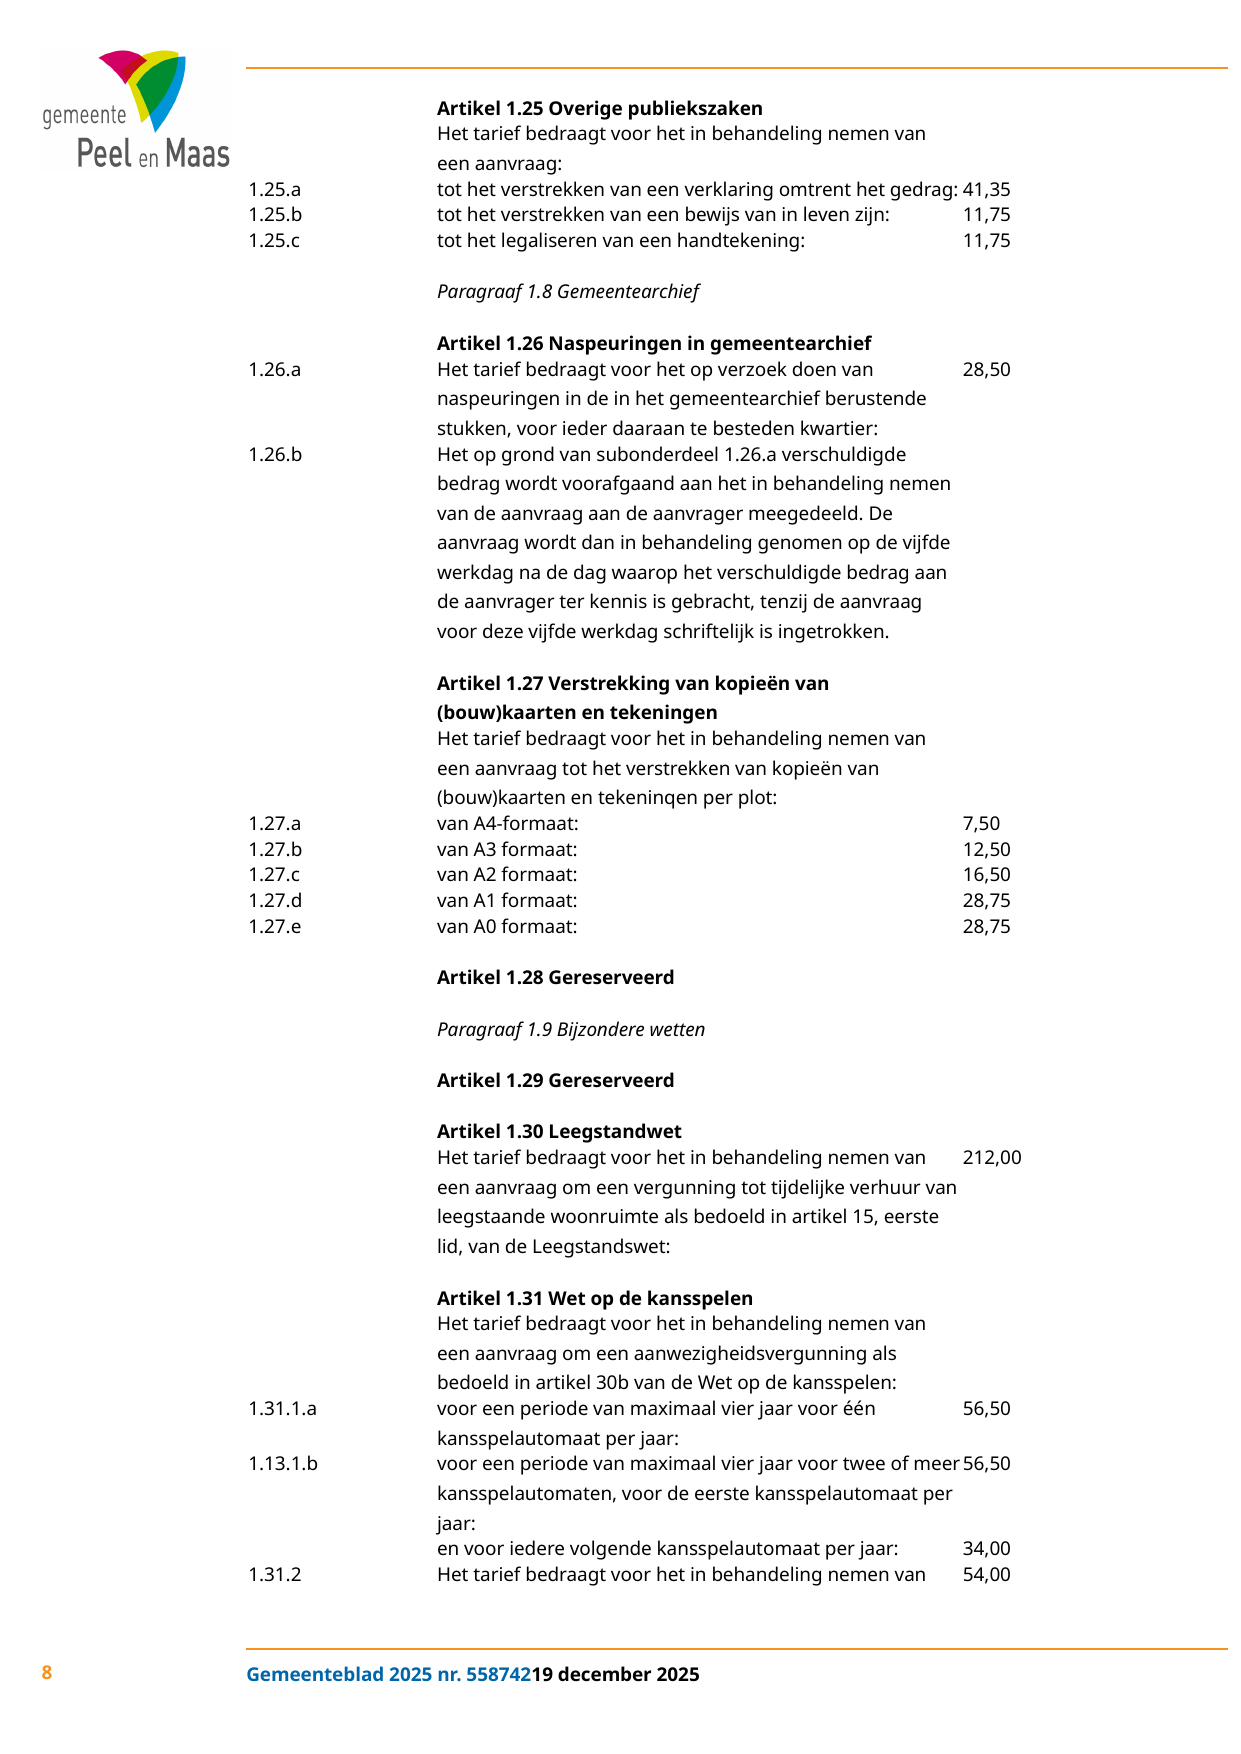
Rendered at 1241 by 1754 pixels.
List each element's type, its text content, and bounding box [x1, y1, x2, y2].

table_cell van A3 formaat: [437, 836, 963, 861]
table_cell 1.27.c [248, 861, 437, 887]
table_cell [963, 305, 1152, 330]
table_cell [437, 939, 963, 964]
table_cell Paragraaf 1.9 Bijzondere wetten [437, 1016, 963, 1042]
table_cell Artikel 1.27 Verstrekking van kopieën van (bouw)kaarten en tekeningen [437, 670, 963, 725]
table_cell Artikel 1.26 Naspeuringen in gemeentearchief [437, 330, 963, 356]
table_cell 28,75 [963, 887, 1152, 913]
table_cell [248, 121, 437, 176]
table_cell [963, 964, 1152, 990]
table_cell [248, 670, 437, 725]
table_cell 7,50 [963, 810, 1152, 836]
table_cell 1.26.a [248, 356, 437, 441]
table_cell 212,00 [963, 1145, 1152, 1259]
table_cell Artikel 1.30 Leegstandwet [437, 1119, 963, 1144]
table_cell Artikel 1.29 Gereserveerd [437, 1067, 963, 1093]
table_cell [437, 305, 963, 330]
table_cell [963, 1042, 1152, 1067]
table_cell 34,00 [963, 1536, 1152, 1561]
table_cell [963, 990, 1152, 1016]
table_cell 1.13.1.b [248, 1451, 437, 1536]
table_cell [248, 279, 437, 304]
table_cell van A4-formaat: [437, 810, 963, 836]
table_cell 16,50 [963, 861, 1152, 887]
table_cell [248, 1310, 437, 1395]
table_cell [963, 253, 1152, 279]
table_cell Artikel 1.25 Overige publiekszaken [437, 95, 963, 121]
table_cell [248, 1536, 437, 1561]
table_cell [248, 1093, 437, 1119]
table_cell 1.27.a [248, 810, 437, 836]
table_cell 54,00 [963, 1561, 1152, 1587]
table_cell 11,75 [963, 202, 1152, 227]
table_cell 1.27.b [248, 836, 437, 861]
table_cell Artikel 1.28 Gereserveerd [437, 964, 963, 990]
table_cell [963, 1016, 1152, 1042]
table_cell [248, 1145, 437, 1259]
table_cell [437, 990, 963, 1016]
table_cell 41,35 [963, 176, 1152, 202]
table_cell 1.27.d [248, 887, 437, 913]
table_cell [248, 644, 437, 670]
table_cell [963, 725, 1152, 810]
table_cell 1.25.b [248, 202, 437, 227]
table_cell Het tarief bedraagt voor het in behandeling nemen van een aanvraag om een vergunning tot tijdelijke verhuur van leegstaande woonruimte als bedoeld in artikel 15, eerste lid, van de Leegstandswet: [437, 1145, 963, 1259]
table_cell [248, 95, 437, 121]
table_cell [248, 1285, 437, 1310]
table_cell Het tarief bedraagt voor het in behandeling nemen van een aanvraag om een aanwezigheidsvergunning als bedoeld in artikel 30b van de Wet op de kansspelen: [437, 1310, 963, 1395]
table_cell 1.25.a [248, 176, 437, 202]
table_cell tot het verstrekken van een verklaring omtrent het gedrag: [437, 176, 963, 202]
table_cell [963, 121, 1152, 176]
table_cell [437, 1093, 963, 1119]
table_cell Het tarief bedraagt voor het in behandeling nemen van een aanvraag: [437, 121, 963, 176]
table_cell [248, 330, 437, 356]
table_cell 11,75 [963, 227, 1152, 253]
table_cell [963, 1285, 1152, 1310]
table_cell 12,50 [963, 836, 1152, 861]
table_cell [963, 1259, 1152, 1285]
table_cell [963, 1093, 1152, 1119]
table_cell [963, 1067, 1152, 1093]
table_cell [248, 253, 437, 279]
table_cell [248, 990, 437, 1016]
picture [41, 47, 231, 172]
table_cell [963, 441, 1152, 644]
table_cell van A0 formaat: [437, 913, 963, 939]
table_cell [963, 279, 1152, 304]
table_cell [248, 1259, 437, 1285]
table_cell Paragraaf 1.8 Gemeentearchief [437, 279, 963, 304]
table_cell [437, 253, 963, 279]
table_cell 28,75 [963, 913, 1152, 939]
table_cell [963, 670, 1152, 725]
table_cell Het tarief bedraagt voor het in behandeling nemen van [437, 1561, 963, 1587]
table_cell 1.26.b [248, 441, 437, 644]
table_cell van A2 formaat: [437, 861, 963, 887]
table_cell van A1 formaat: [437, 887, 963, 913]
table_cell 56,50 [963, 1451, 1152, 1536]
table_cell [248, 725, 437, 810]
table_cell Het op grond van subonderdeel 1.26.a verschuldigde bedrag wordt voorafgaand aan het in behandeling nemen van de aanvraag aan de aanvrager meegedeeld. De aanvraag wordt dan in behandeling genomen op de vijfde werkdag na de dag waarop het verschuldigde bedrag aan de aanvrager ter kennis is gebracht, tenzij de aanvraag voor deze vijfde werkdag schriftelijk is ingetrokken. [437, 441, 963, 644]
table_cell [248, 964, 437, 990]
table_cell [248, 1016, 437, 1042]
table_cell 1.27.e [248, 913, 437, 939]
table_cell en voor iedere volgende kansspelautomaat per jaar: [437, 1536, 963, 1561]
table_cell [963, 644, 1152, 670]
table_cell [248, 305, 437, 330]
table_cell 1.25.c [248, 227, 437, 253]
table_cell [437, 1042, 963, 1067]
table_cell [437, 644, 963, 670]
table_cell [248, 939, 437, 964]
table_cell Het tarief bedraagt voor het op verzoek doen van naspeuringen in de in het gemeentearchief berustende stukken, voor ieder daaraan te besteden kwartier: [437, 356, 963, 441]
table_cell voor een periode van maximaal vier jaar voor één kansspelautomaat per jaar: [437, 1395, 963, 1451]
table_cell Het tarief bedraagt voor het in behandeling nemen van een aanvraag tot het verstrekken van kopieën van (bouw)kaarten en tekeninqen per plot: [437, 725, 963, 810]
table_cell 56,50 [963, 1395, 1152, 1451]
table_cell 28,50 [963, 356, 1152, 441]
table_cell [963, 1119, 1152, 1144]
table_cell Artikel 1.31 Wet op de kansspelen [437, 1285, 963, 1310]
table_cell 1.31.1.a [248, 1395, 437, 1451]
table_cell [248, 1042, 437, 1067]
table_cell 1.31.2 [248, 1561, 437, 1587]
table_cell tot het verstrekken van een bewijs van in leven zijn: [437, 202, 963, 227]
table_cell voor een periode van maximaal vier jaar voor twee of meer kansspelautomaten, voor de eerste kansspelautomaat per jaar: [437, 1451, 963, 1536]
table_cell [963, 1310, 1152, 1395]
table_cell [248, 1067, 437, 1093]
table_cell [437, 1259, 963, 1285]
table_cell [248, 1119, 437, 1144]
table_cell tot het legaliseren van een handtekening: [437, 227, 963, 253]
table_cell [963, 939, 1152, 964]
table_cell [963, 330, 1152, 356]
table_cell [963, 95, 1152, 121]
